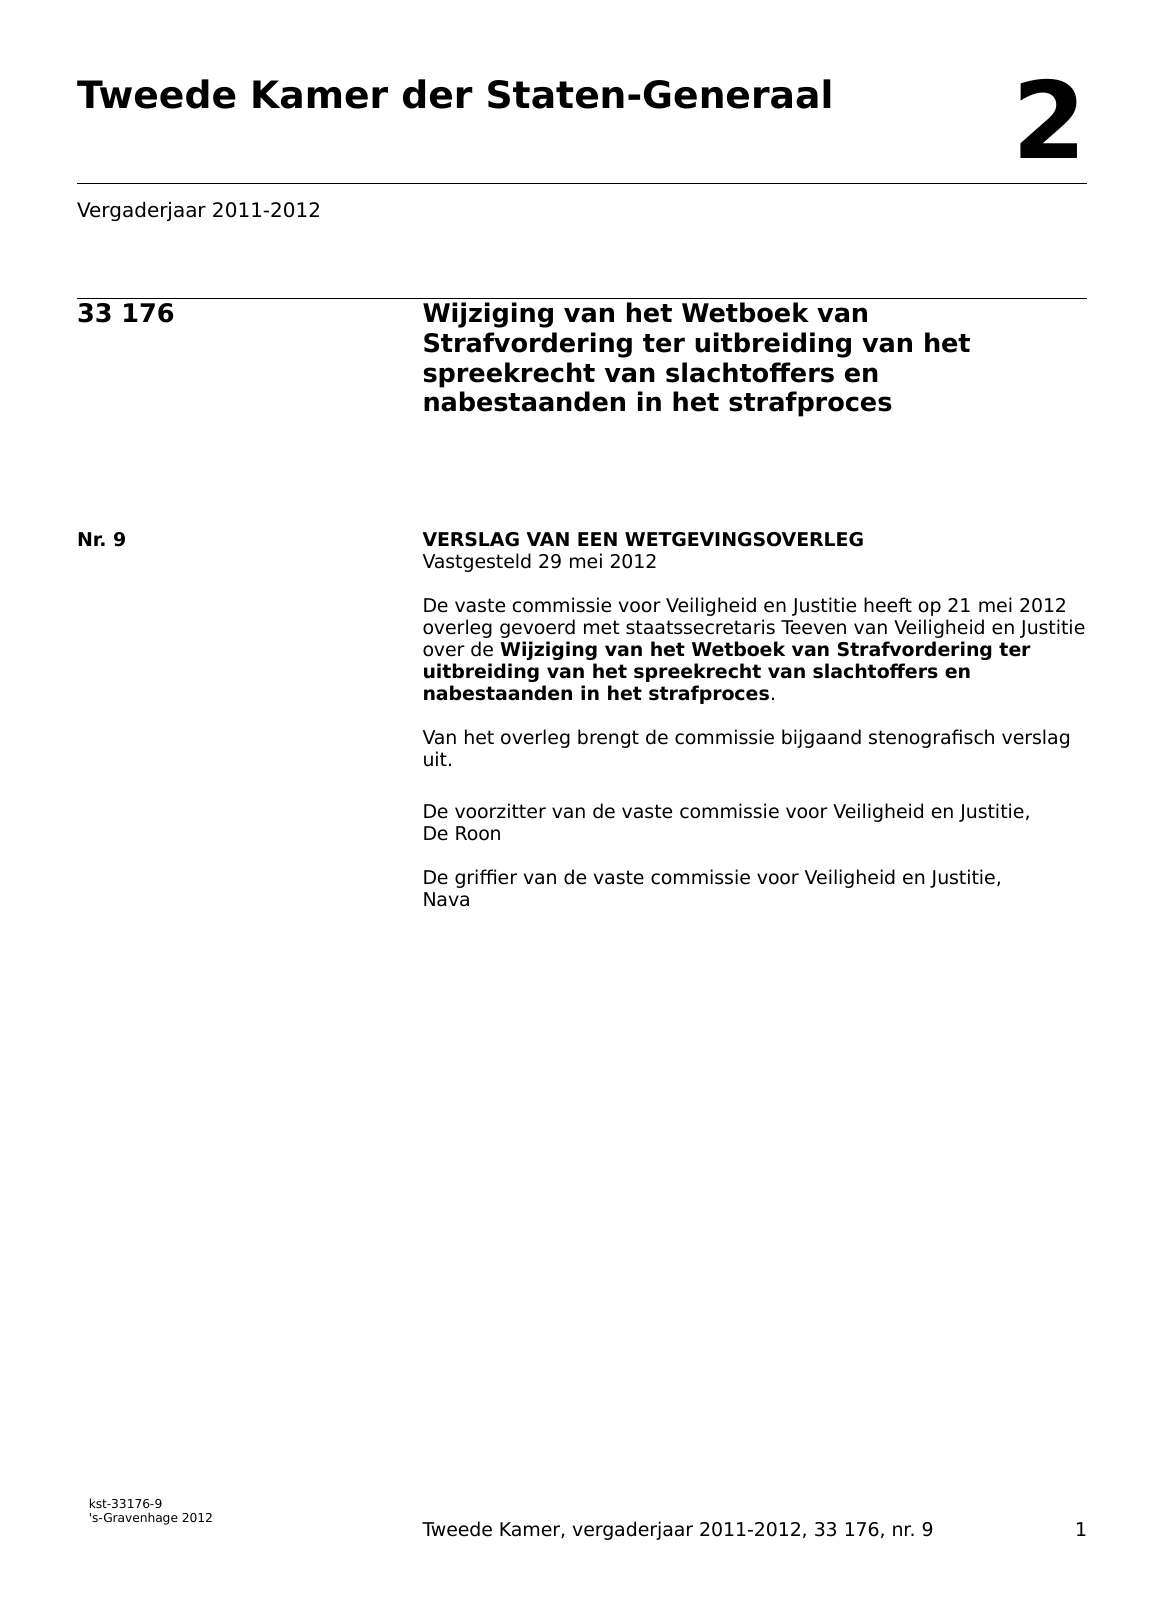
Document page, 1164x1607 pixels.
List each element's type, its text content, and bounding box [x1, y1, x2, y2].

subtitle Nr. 9 VERSLAG VAN EEN WETGEVINGSOVERLEG [77, 529, 1087, 551]
text kst-33176-9 [88, 1497, 323, 1511]
table_header 2 [886, 59, 1087, 183]
text Vastgesteld 29 mei 2012 [422, 551, 1087, 573]
text De voorzitter van de vaste commissie voor Veiligheid en Justitie, De Roon [422, 801, 1087, 845]
text Van het overleg brengt de commissie bijgaand stenografisch verslag uit. [422, 727, 1087, 771]
text De griffier van de vaste commissie voor Veiligheid en Justitie, Nava [422, 867, 1087, 911]
table_header Tweede Kamer der Staten-Generaal [77, 59, 886, 183]
subtitle 33 176 Wijziging van het Wetboek van Strafvordering ter uitbreiding van het spreekrecht van slachtoffers en nabestaanden in het strafproces [77, 299, 1087, 418]
text 's-Gravenhage 2012 [88, 1511, 323, 1525]
text De vaste commissie voor Veiligheid en Justitie heeft op 21 mei 2012 overleg gevoerd met staatssecretaris Teeven van Veiligheid en Justitie over de Wijziging van het Wetboek van Strafvordering ter uitbreiding van het spreekrecht van slachtoffers en nabestaanden in het strafproces. [422, 595, 1087, 705]
table_cell Vergaderjaar 2011-2012 [77, 184, 1087, 298]
